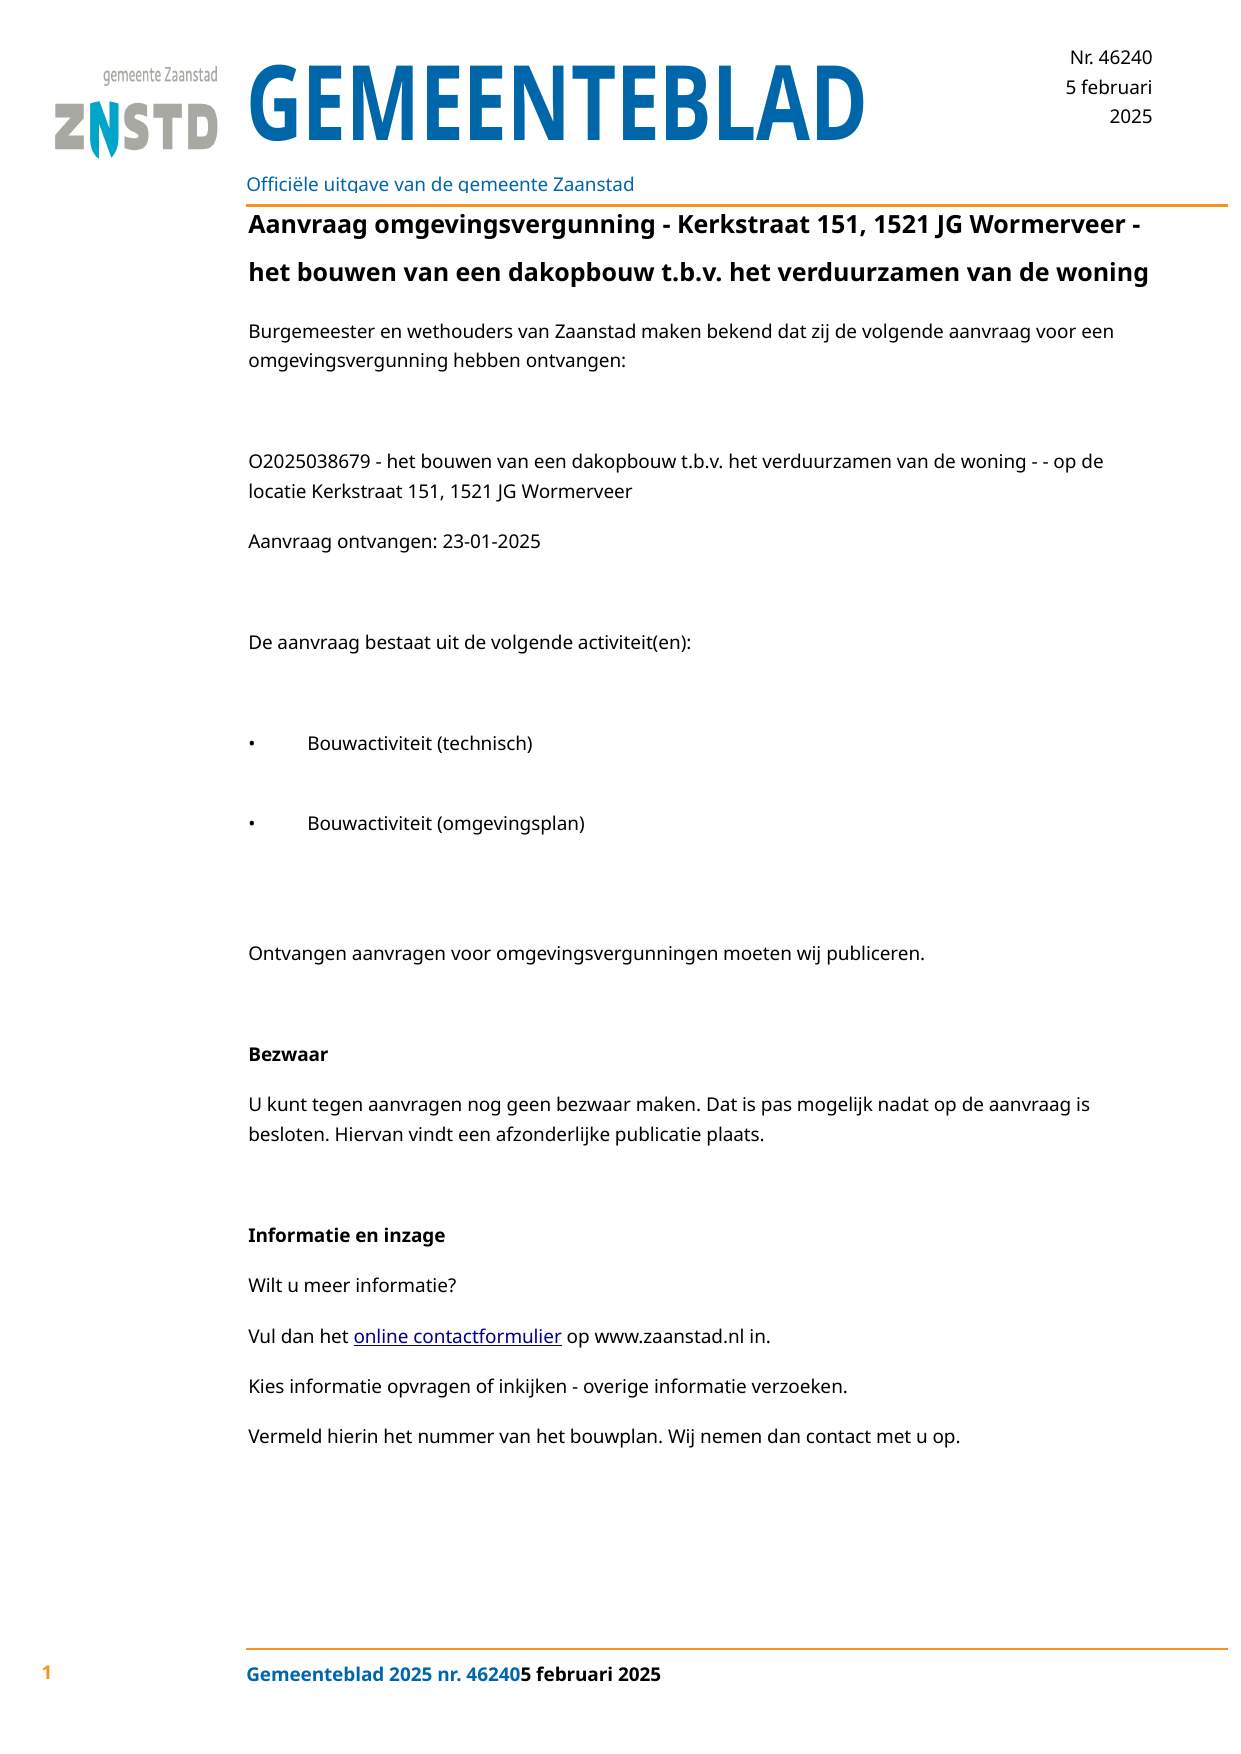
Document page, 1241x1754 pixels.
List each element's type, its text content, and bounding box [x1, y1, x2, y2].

picture [41, 47, 231, 172]
list Bouwactiviteit (omgevingsplan) [248, 810, 1152, 836]
text Ontvangen aanvragen voor omgevingsvergunningen moeten wij publiceren. [248, 940, 1152, 966]
text Aanvraag ontvangen: 23-01-2025 [248, 528, 1152, 554]
text Vul dan het online contactformulier op www.zaanstad.nl in. [248, 1323, 1152, 1349]
text Bezwaar [248, 1041, 1152, 1067]
text Kies informatie opvragen of inkijken - overige informatie verzoeken. [248, 1373, 1152, 1399]
text Vermeld hierin het nummer van het bouwplan. Wij nemen dan contact met u op. [248, 1424, 1152, 1449]
text Informatie en inzage [248, 1222, 1152, 1248]
text U kunt tegen aanvragen nog geen bezwaar maken. Dat is pas mogelijk nadat op de aanvraag is besloten. Hiervan vindt een afzonderlijke publicatie plaats. [248, 1092, 1152, 1147]
list Bouwactiviteit (technisch) [248, 730, 1152, 756]
text De aanvraag bestaat uit de volgende activiteit(en): [248, 629, 1152, 655]
text Burgemeester en wethouders van Zaanstad maken bekend dat zij de volgende aanvraag voor een omgevingsvergunning hebben ontvangen: [248, 318, 1152, 373]
text Aanvraag omgevingsvergunning - Kerkstraat 151, 1521 JG Wormerveer - het bouwen van een dakopbouw t.b.v. het verduurzamen van de woning [248, 207, 1152, 288]
text O2025038679 - het bouwen van een dakopbouw t.b.v. het verduurzamen van de woning - - op de locatie Kerkstraat 151, 1521 JG Wormerveer [248, 448, 1152, 504]
text Wilt u meer informatie? [248, 1272, 1152, 1298]
